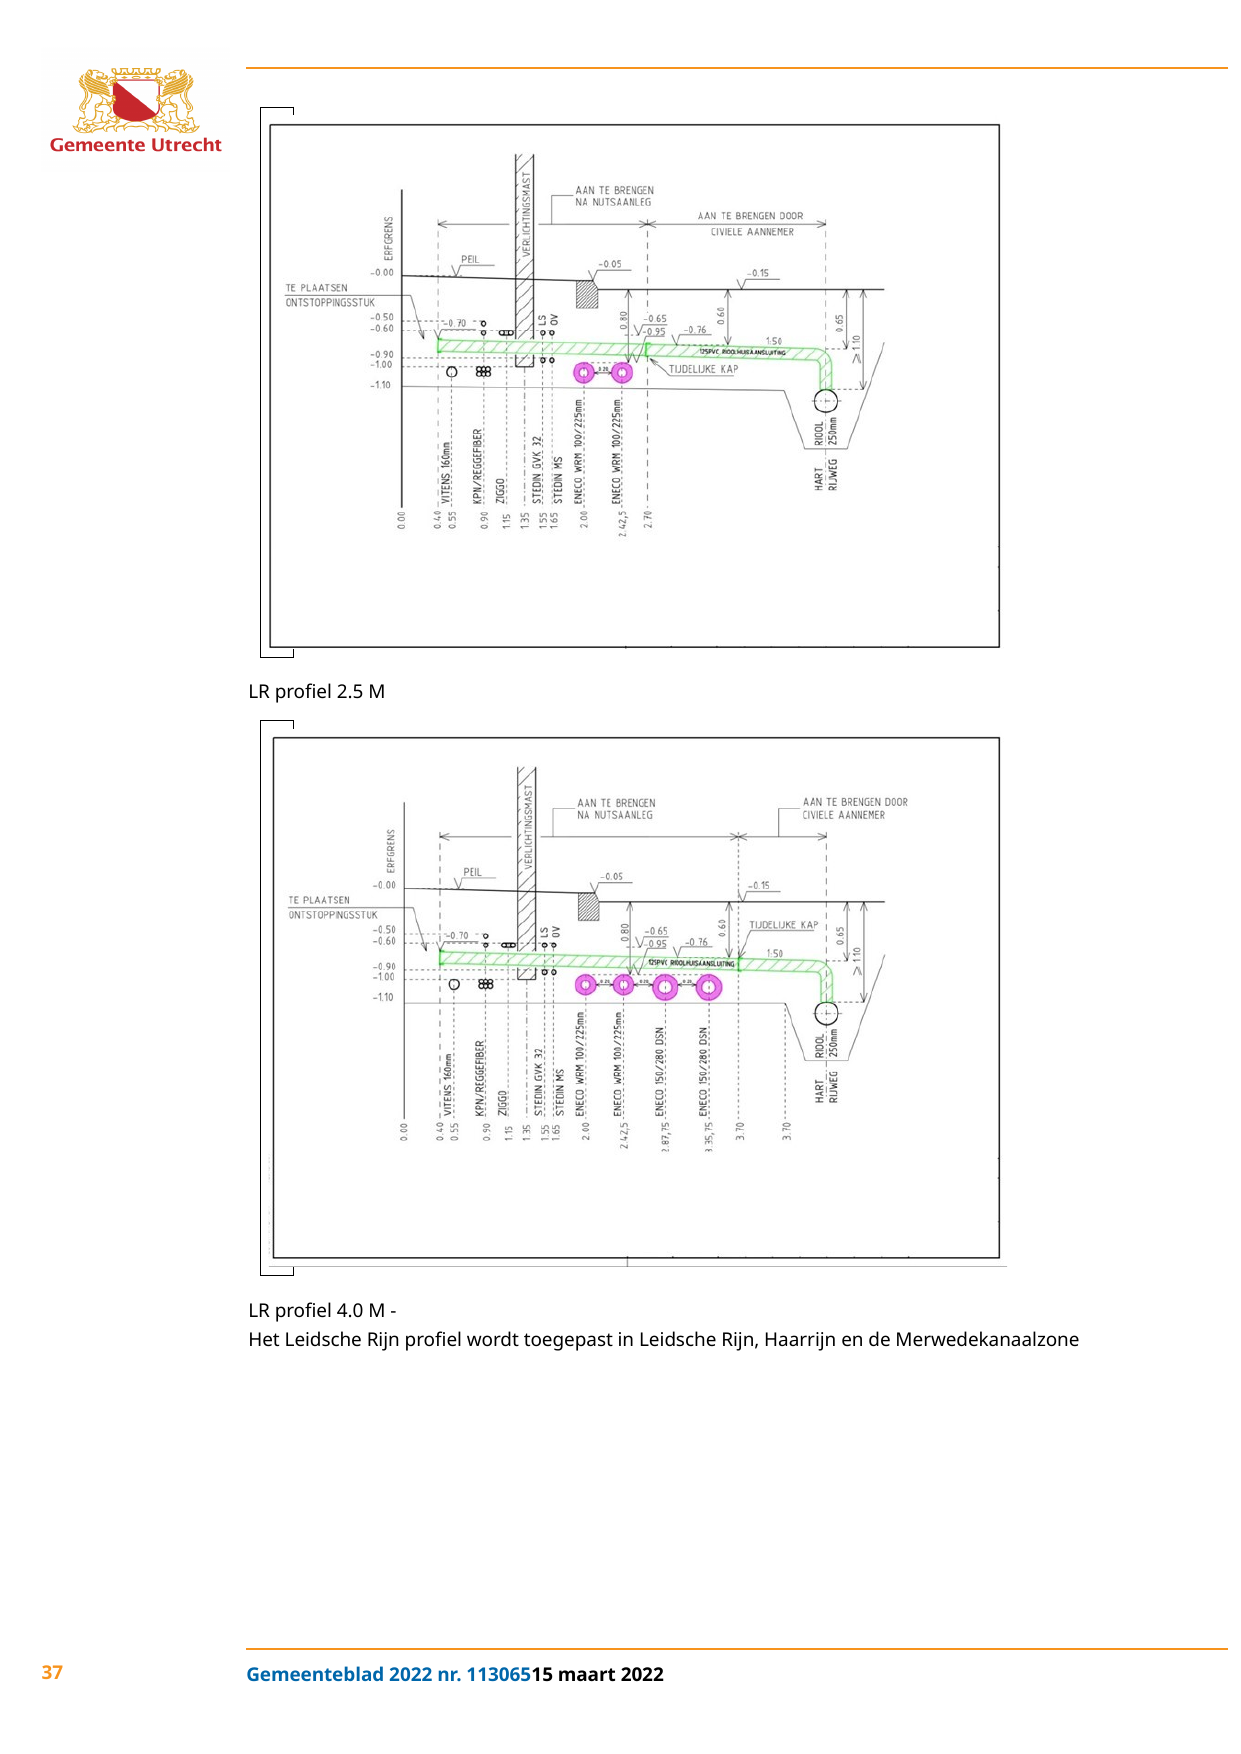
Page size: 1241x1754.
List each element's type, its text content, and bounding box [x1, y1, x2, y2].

text LR profiel 2.5 M [248, 679, 1152, 704]
text Het Leidsche Rijn profiel wordt toegepast in Leidsche Rijn, Haarrijn en de Merwedekanaalzone [248, 1326, 1152, 1352]
text LR profiel 4.0 M - [248, 1297, 1152, 1322]
picture [268, 115, 1008, 649]
picture [41, 47, 231, 172]
picture [268, 729, 1008, 1267]
